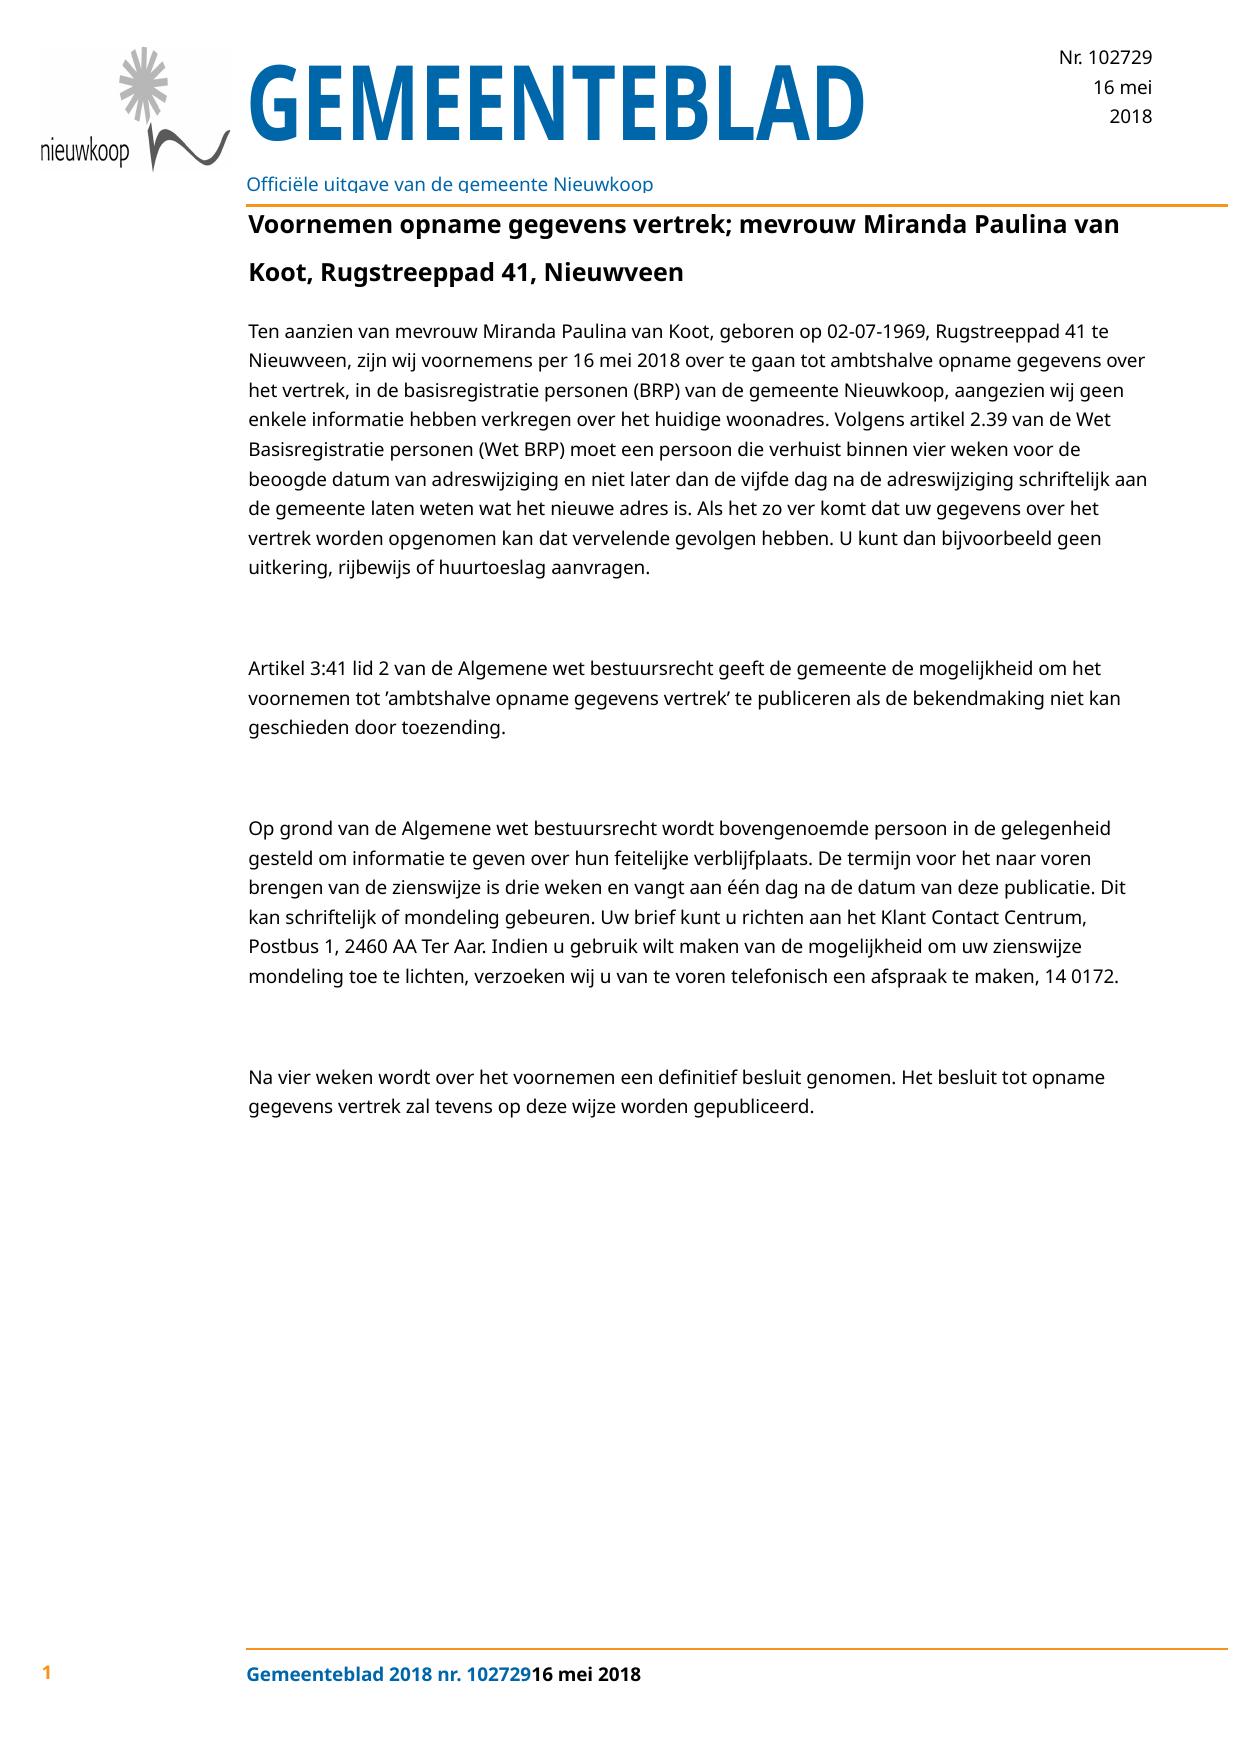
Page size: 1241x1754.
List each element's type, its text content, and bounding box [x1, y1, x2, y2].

picture [41, 47, 231, 172]
text Artikel 3:41 lid 2 van de Algemene wet bestuursrecht geeft de gemeente de mogelijkheid om het voornemen tot ’ambtshalve opname gegevens vertrek’ te publiceren als de bekendmaking niet kan geschieden door toezending. [248, 655, 1152, 740]
text Voornemen opname gegevens vertrek; mevrouw Miranda Paulina van Koot, Rugstreeppad 41, Nieuwveen [248, 207, 1152, 288]
text Op grond van de Algemene wet bestuursrecht wordt bovengenoemde persoon in de gelegenheid gesteld om informatie te geven over hun feitelijke verblijfplaats. De termijn voor het naar voren brengen van de zienswijze is drie weken en vangt aan één dag na de datum van deze publicatie. Dit kan schriftelijk of mondeling gebeuren. Uw brief kunt u richten aan het Klant Contact Centrum, Postbus 1, 2460 AA Ter Aar. Indien u gebruik wilt maken van de mogelijkheid om uw zienswijze mondeling toe te lichten, verzoeken wij u van te voren telefonisch een afspraak te maken, 14 0172. [248, 815, 1152, 989]
text Ten aanzien van mevrouw Miranda Paulina van Koot, geboren op 02-07-1969, Rugstreeppad 41 te Nieuwveen, zijn wij voornemens per 16 mei 2018 over te gaan tot ambtshalve opname gegevens over het vertrek, in de basisregistratie personen (BRP) van de gemeente Nieuwkoop, aangezien wij geen enkele informatie hebben verkregen over het huidige woonadres. Volgens artikel 2.39 van de Wet Basisregistratie personen (Wet BRP) moet een persoon die verhuist binnen vier weken voor de beoogde datum van adreswijziging en niet later dan de vijfde dag na de adreswijziging schriftelijk aan de gemeente laten weten wat het nieuwe adres is. Als het zo ver komt dat uw gegevens over het vertrek worden opgenomen kan dat vervelende gevolgen hebben. U kunt dan bijvoorbeeld geen uitkering, rijbewijs of huurtoeslag aanvragen. [248, 318, 1152, 580]
text Na vier weken wordt over het voornemen een definitief besluit genomen. Het besluit tot opname gegevens vertrek zal tevens op deze wijze worden gepubliceerd. [248, 1064, 1152, 1119]
